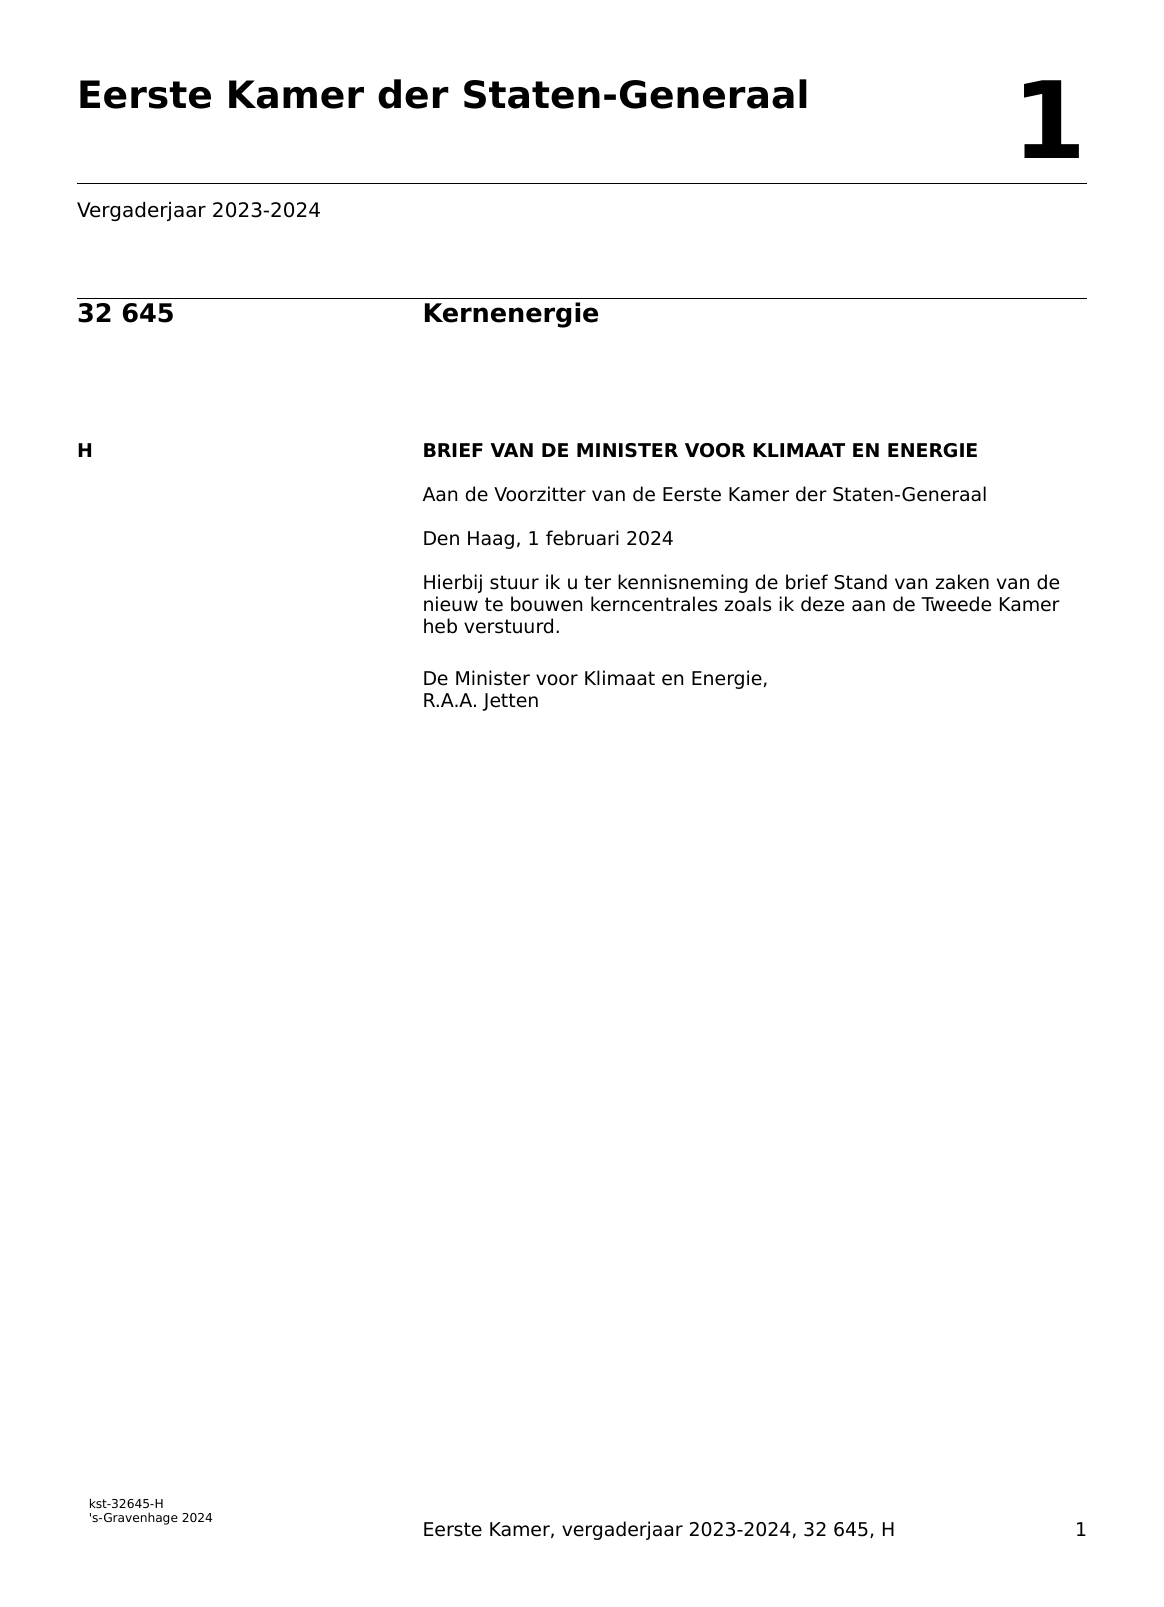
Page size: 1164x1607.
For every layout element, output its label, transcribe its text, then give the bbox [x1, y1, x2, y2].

subtitle 32 645 Kernenergie [77, 299, 1087, 329]
table_header 1 [886, 59, 1087, 183]
text Den Haag, 1 februari 2024 [422, 528, 1087, 550]
text De Minister voor Klimaat en Energie, R.A.A. Jetten [422, 668, 1087, 712]
table_header Eerste Kamer der Staten-Generaal [77, 59, 886, 183]
text kst-32645-H [88, 1497, 323, 1511]
text Hierbij stuur ik u ter kennisneming de brief Stand van zaken van de nieuw te bouwen kerncentrales zoals ik deze aan de Tweede Kamer heb verstuurd. [422, 572, 1087, 638]
text Aan de Voorzitter van de Eerste Kamer der Staten-Generaal [422, 484, 1087, 506]
text 's-Gravenhage 2024 [88, 1511, 323, 1525]
table_cell Vergaderjaar 2023-2024 [77, 184, 1087, 298]
subtitle H BRIEF VAN DE MINISTER VOOR KLIMAAT EN ENERGIE [77, 440, 1087, 462]
